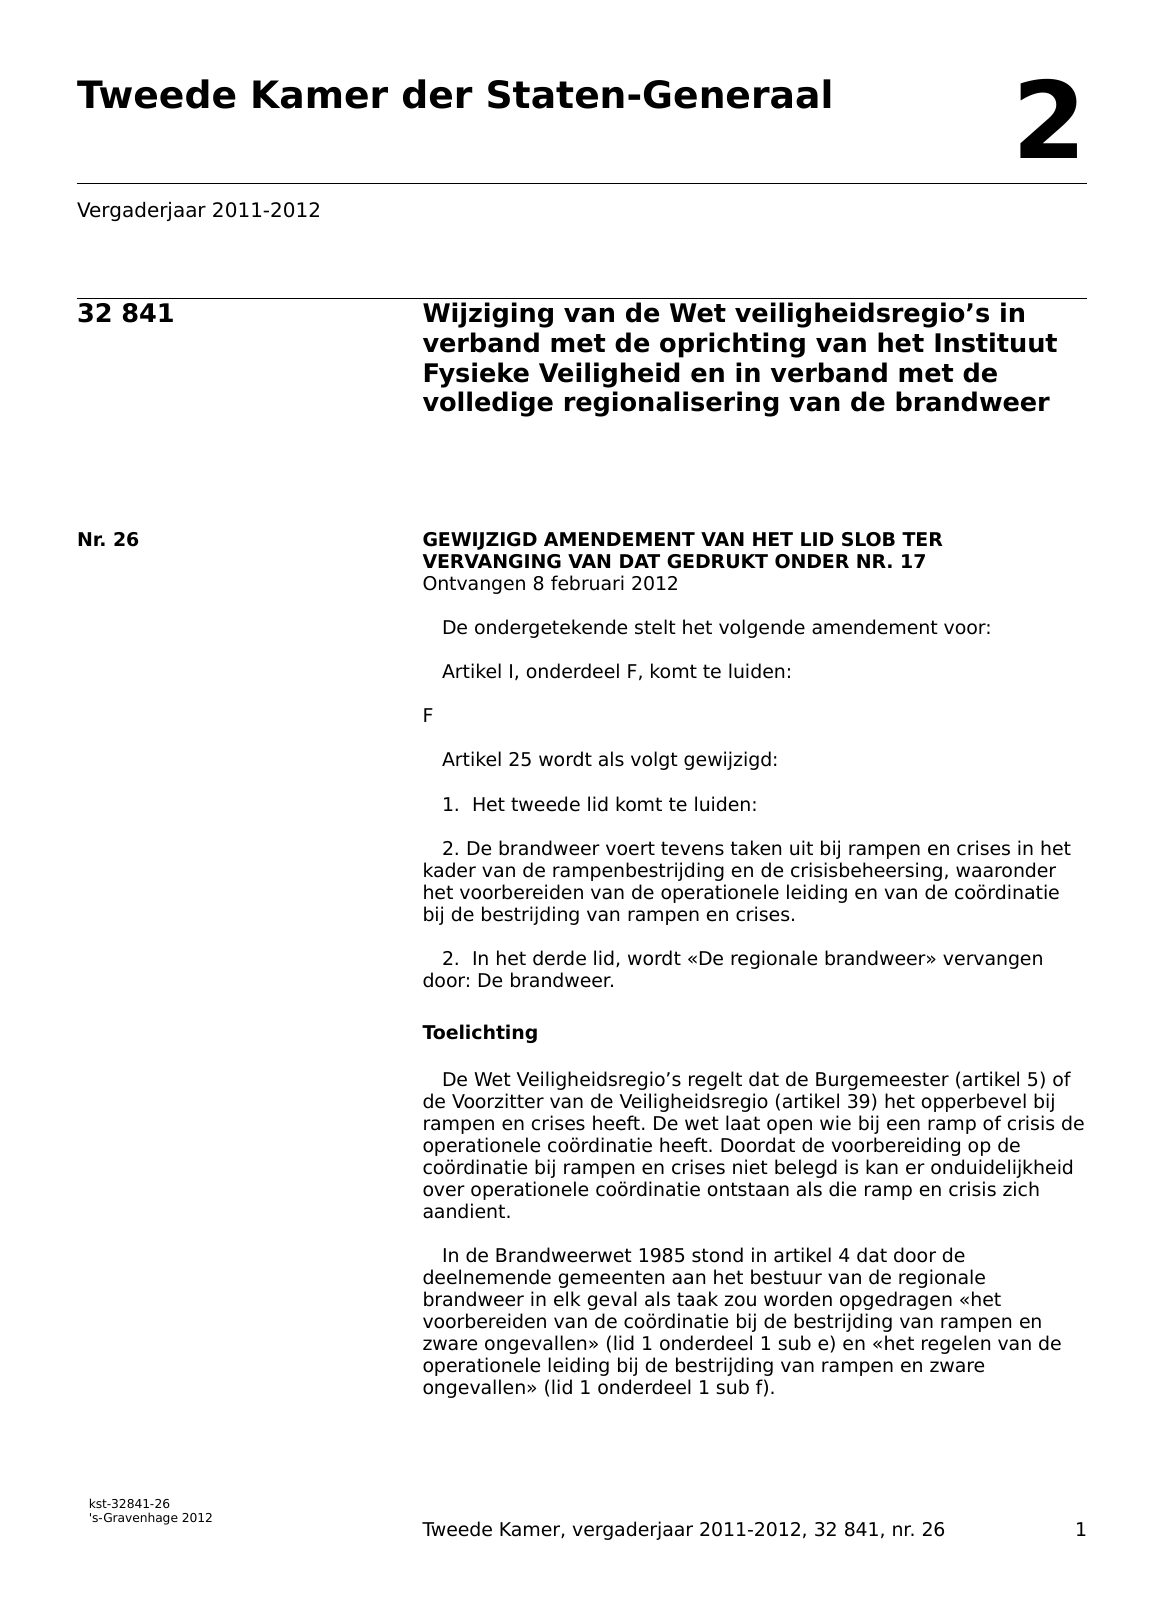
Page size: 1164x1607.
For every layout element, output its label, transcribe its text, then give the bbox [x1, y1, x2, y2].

text F [422, 705, 1087, 727]
text 1. Het tweede lid komt te luiden: [422, 793, 1087, 816]
text Artikel 25 wordt als volgt gewijzigd: [422, 749, 1087, 771]
text In de Brandweerwet 1985 stond in artikel 4 dat door de deelnemende gemeenten aan het bestuur van de regionale brandweer in elk geval als taak zou worden opgedragen «het voorbereiden van de coördinatie bij de bestrijding van rampen en zware ongevallen» (lid 1 onderdeel 1 sub e) en «het regelen van de operationele leiding bij de bestrijding van rampen en zware ongevallen» (lid 1 onderdeel 1 sub f). [422, 1245, 1087, 1399]
text Ontvangen 8 februari 2012 [422, 573, 1087, 595]
text 2. De brandweer voert tevens taken uit bij rampen en crises in het kader van de rampenbestrijding en de crisisbeheersing, waaronder het voorbereiden van de operationele leiding en van de coördinatie bij de bestrijding van rampen en crises. [422, 838, 1087, 926]
subtitle Nr. 26 GEWIJZIGD AMENDEMENT VAN HET LID SLOB TER VERVANGING VAN DAT GEDRUKT ONDER NR. 17 [77, 529, 1087, 573]
text kst-32841-26 [88, 1497, 323, 1511]
text 2. In het derde lid, wordt «De regionale brandweer» vervangen door: De brandweer. [422, 948, 1087, 992]
table_cell Vergaderjaar 2011-2012 [77, 184, 1087, 298]
text De ondergetekende stelt het volgende amendement voor: [422, 617, 1087, 639]
table_header 2 [886, 59, 1087, 183]
text Artikel I, onderdeel F, komt te luiden: [422, 661, 1087, 683]
subtitle Toelichting [422, 1022, 1087, 1044]
subtitle 32 841 Wijziging van de Wet veiligheidsregio’s in verband met de oprichting van het Instituut Fysieke Veiligheid en in verband met de volledige regionalisering van de brandweer [77, 299, 1087, 418]
table_header Tweede Kamer der Staten-Generaal [77, 59, 886, 183]
text De Wet Veiligheidsregio’s regelt dat de Burgemeester (artikel 5) of de Voorzitter van de Veiligheidsregio (artikel 39) het opperbevel bij rampen en crises heeft. De wet laat open wie bij een ramp of crisis de operationele coördinatie heeft. Doordat de voorbereiding op de coördinatie bij rampen en crises niet belegd is kan er onduidelijkheid over operationele coördinatie ontstaan als die ramp en crisis zich aandient. [422, 1069, 1087, 1223]
text 's-Gravenhage 2012 [88, 1511, 323, 1525]
